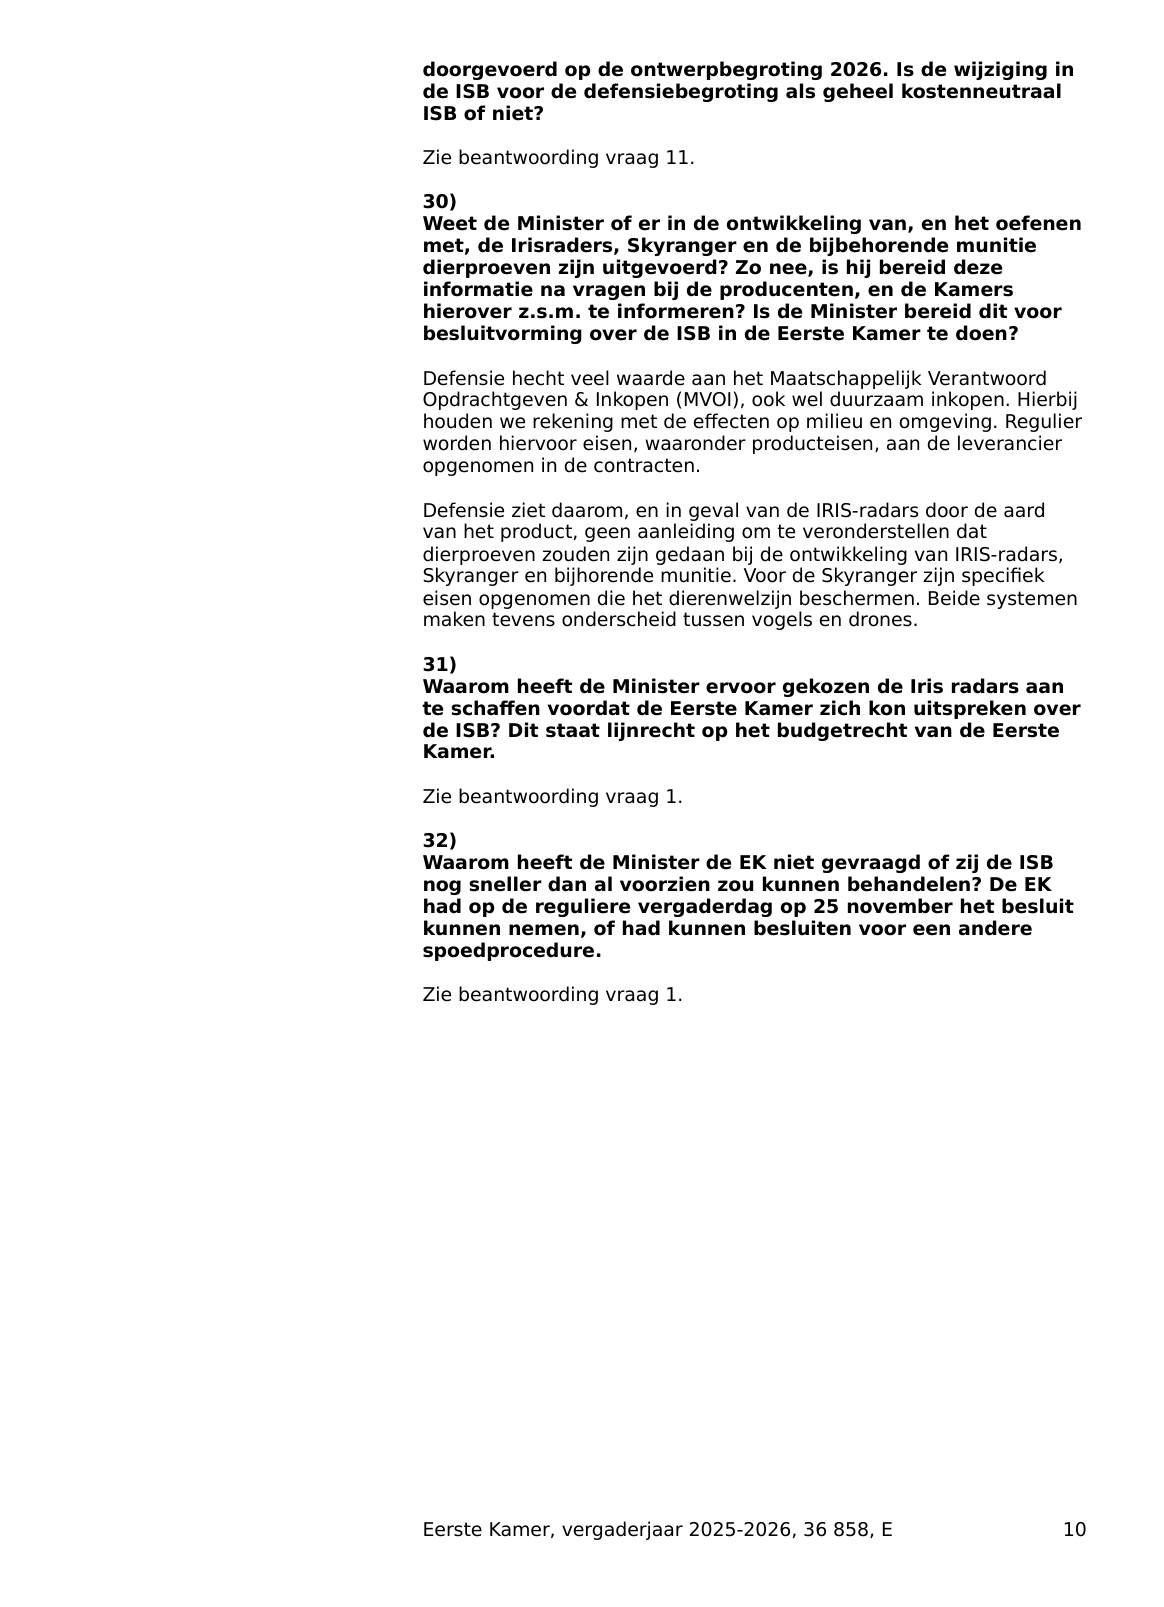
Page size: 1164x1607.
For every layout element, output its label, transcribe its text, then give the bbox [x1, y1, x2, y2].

text 31) [422, 653, 1087, 676]
text Zie beantwoording vraag 11. [422, 147, 1087, 169]
text Waarom heeft de Minister de EK niet gevraagd of zij de ISB nog sneller dan al voorzien zou kunnen behandelen? De EK had op de reguliere vergaderdag op 25 november het besluit kunnen nemen, of had kunnen besluiten voor een andere spoedprocedure. [422, 852, 1087, 962]
text 32) [422, 830, 1087, 852]
text Defensie ziet daarom, en in geval van de IRIS-radars door de aard van het product, geen aanleiding om te veronderstellen dat dierproeven zouden zijn gedaan bij de ontwikkeling van IRIS-radars, Skyranger en bijhorende munitie. Voor de Skyranger zijn specifiek eisen opgenomen die het dierenwelzijn beschermen. Beide systemen maken tevens onderscheid tussen vogels en drones. [422, 499, 1087, 631]
text doorgevoerd op de ontwerpbegroting 2026. Is de wijziging in de ISB voor de defensiebegroting als geheel kostenneutraal ISB of niet? [422, 59, 1087, 125]
text Defensie hecht veel waarde aan het Maatschappelijk Verantwoord Opdrachtgeven & Inkopen (MVOI), ook wel duurzaam inkopen. Hierbij houden we rekening met de effecten op milieu en omgeving. Regulier worden hiervoor eisen, waaronder producteisen, aan de leverancier opgenomen in de contracten. [422, 367, 1087, 477]
text Waarom heeft de Minister ervoor gekozen de Iris radars aan te schaffen voordat de Eerste Kamer zich kon uitspreken over de ISB? Dit staat lijnrecht op het budgetrecht van de Eerste Kamer. [422, 676, 1087, 763]
text Zie beantwoording vraag 1. [422, 984, 1087, 1006]
text Zie beantwoording vraag 1. [422, 786, 1087, 808]
text Weet de Minister of er in de ontwikkeling van, en het oefenen met, de Irisraders, Skyranger en de bijbehorende munitie dierproeven zijn uitgevoerd? Zo nee, is hij bereid deze informatie na vragen bij de producenten, en de Kamers hierover z.s.m. te informeren? Is de Minister bereid dit voor besluitvorming over de ISB in de Eerste Kamer te doen? [422, 213, 1087, 345]
text 30) [422, 191, 1087, 213]
